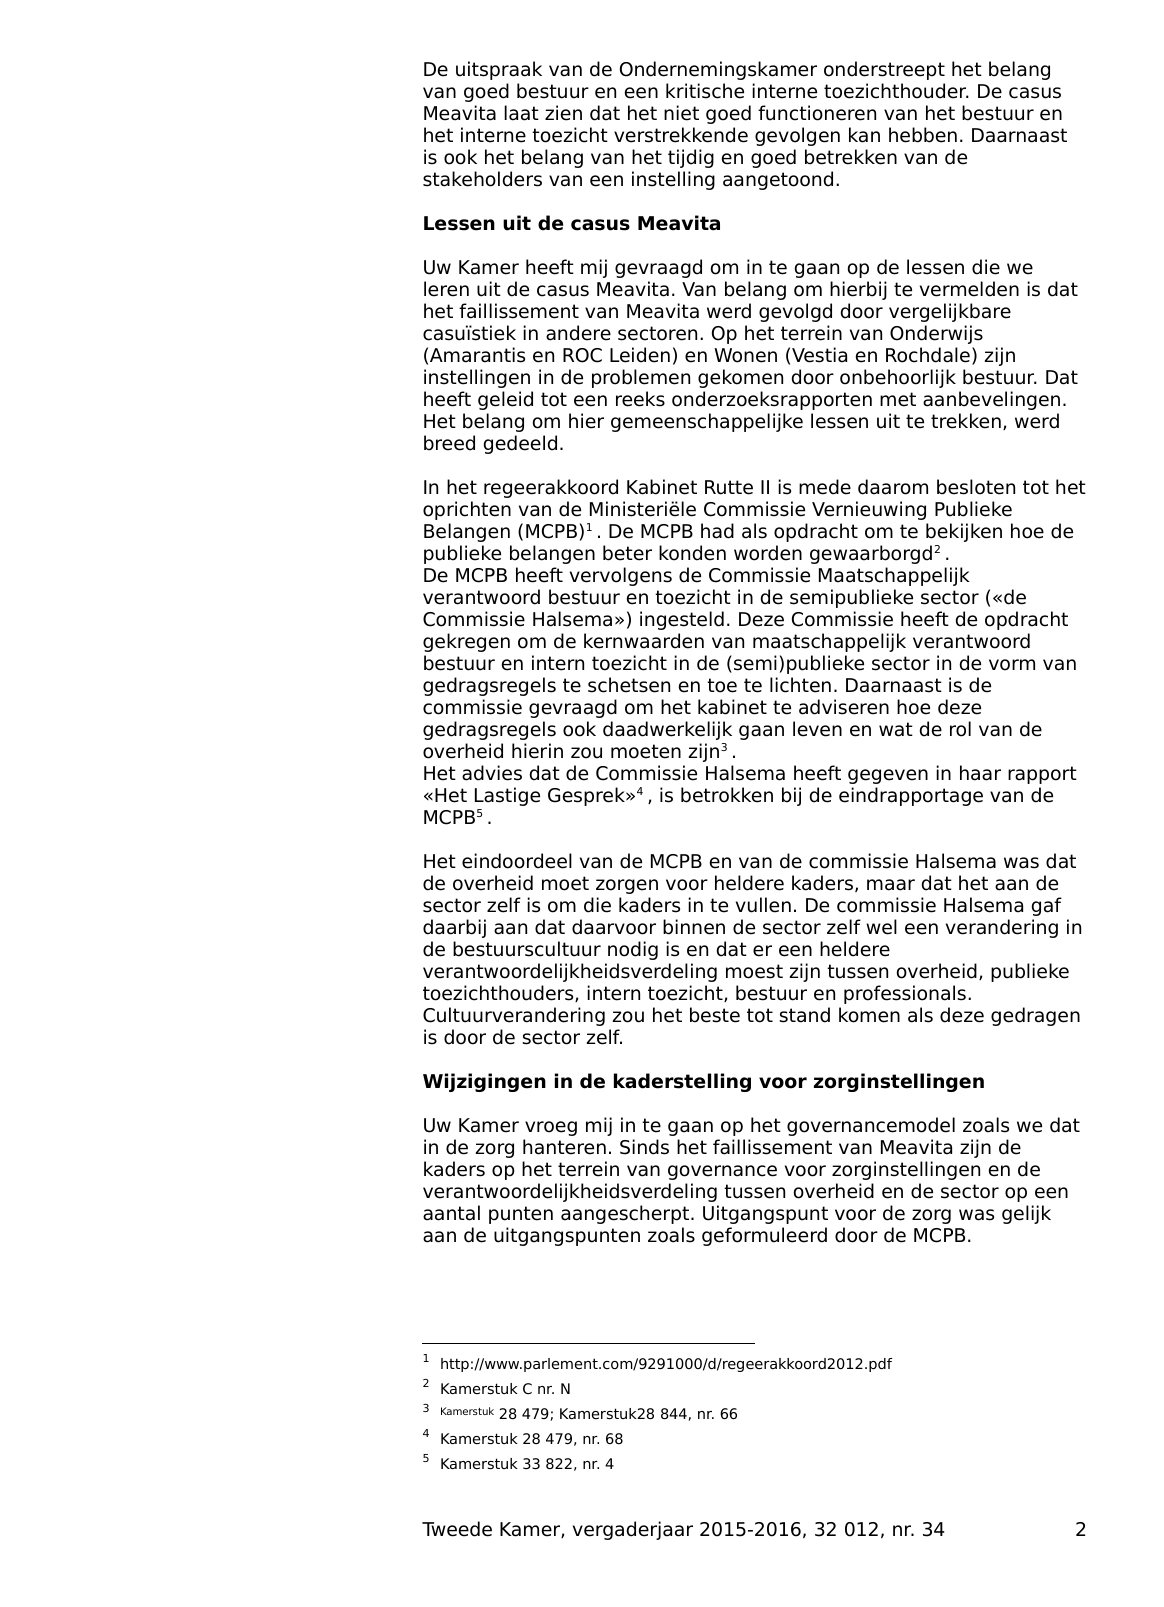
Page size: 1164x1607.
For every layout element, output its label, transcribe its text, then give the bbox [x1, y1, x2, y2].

text Kamerstuk C nr. N [422, 1377, 1087, 1399]
text Kamerstuk 28 479; Kamerstuk28 844, nr. 66 [422, 1402, 1087, 1424]
text Het advies dat de Commissie Halsema heeft gegeven in haar rapport «Het Lastige Gesprek», is betrokken bij de eindrapportage van de MCPB. [422, 763, 1087, 829]
text Uw Kamer heeft mij gevraagd om in te gaan op de lessen die we leren uit de casus Meavita. Van belang om hierbij te vermelden is dat het faillissement van Meavita werd gevolgd door vergelijkbare casuïstiek in andere sectoren. Op het terrein van Onderwijs (Amarantis en ROC Leiden) en Wonen (Vestia en Rochdale) zijn instellingen in de problemen gekomen door onbehoorlijk bestuur. Dat heeft geleid tot een reeks onderzoeksrapporten met aanbevelingen. Het belang om hier gemeenschappelijke lessen uit te trekken, werd breed gedeeld. [422, 257, 1087, 455]
subtitle Lessen uit de casus Meavita [422, 213, 1087, 235]
text Uw Kamer vroeg mij in te gaan op het governancemodel zoals we dat in de zorg hanteren. Sinds het faillissement van Meavita zijn de kaders op het terrein van governance voor zorginstellingen en de verantwoordelijkheidsverdeling tussen overheid en de sector op een aantal punten aangescherpt. Uitgangspunt voor de zorg was gelijk aan de uitgangspunten zoals geformuleerd door de MCPB. [422, 1115, 1087, 1247]
text Kamerstuk 33 822, nr. 4 [422, 1452, 1087, 1474]
text Kamerstuk 28 479, nr. 68 [422, 1427, 1087, 1449]
text http://www.parlement.com/9291000/d/regeerakkoord2012.pdf [422, 1352, 1087, 1374]
subtitle Wijzigingen in de kaderstelling voor zorginstellingen [422, 1071, 1087, 1093]
text De uitspraak van de Ondernemingskamer onderstreept het belang van goed bestuur en een kritische interne toezichthouder. De casus Meavita laat zien dat het niet goed functioneren van het bestuur en het interne toezicht verstrekkende gevolgen kan hebben. Daarnaast is ook het belang van het tijdig en goed betrekken van de stakeholders van een instelling aangetoond. [422, 59, 1087, 191]
text De MCPB heeft vervolgens de Commissie Maatschappelijk verantwoord bestuur en toezicht in de semipublieke sector («de Commissie Halsema») ingesteld. Deze Commissie heeft de opdracht gekregen om de kernwaarden van maatschappelijk verantwoord bestuur en intern toezicht in de (semi)publieke sector in de vorm van gedragsregels te schetsen en toe te lichten. Daarnaast is de commissie gevraagd om het kabinet te adviseren hoe deze gedragsregels ook daadwerkelijk gaan leven en wat de rol van de overheid hierin zou moeten zijn. [422, 565, 1087, 763]
text In het regeerakkoord Kabinet Rutte II is mede daarom besloten tot het oprichten van de Ministeriële Commissie Vernieuwing Publieke Belangen (MCPB). De MCPB had als opdracht om te bekijken hoe de publieke belangen beter konden worden gewaarborgd. [422, 477, 1087, 565]
text Het eindoordeel van de MCPB en van de commissie Halsema was dat de overheid moet zorgen voor heldere kaders, maar dat het aan de sector zelf is om die kaders in te vullen. De commissie Halsema gaf daarbij aan dat daarvoor binnen de sector zelf wel een verandering in de bestuurscultuur nodig is en dat er een heldere verantwoordelijkheidsverdeling moest zijn tussen overheid, publieke toezichthouders, intern toezicht, bestuur en professionals. Cultuurverandering zou het beste tot stand komen als deze gedragen is door de sector zelf. [422, 851, 1087, 1049]
